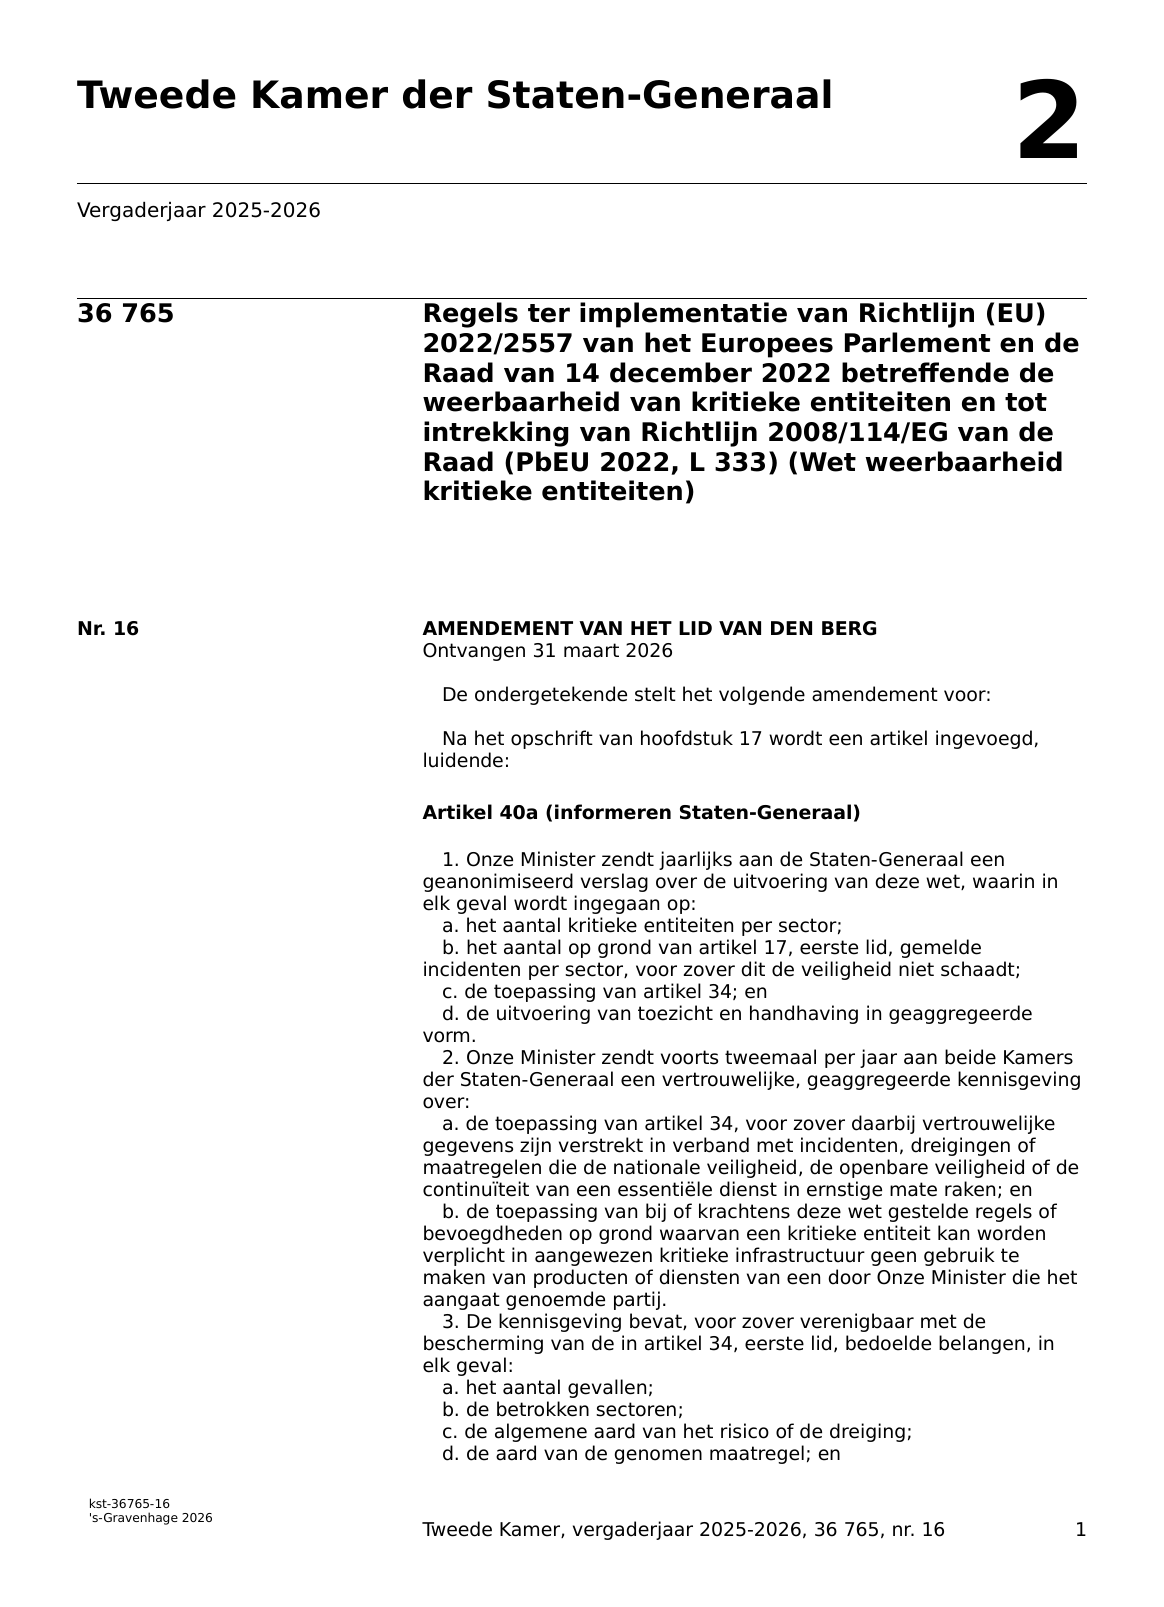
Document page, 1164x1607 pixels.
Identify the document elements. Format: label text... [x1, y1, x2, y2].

text De ondergetekende stelt het volgende amendement voor: [422, 684, 1087, 706]
text Na het opschrift van hoofdstuk 17 wordt een artikel ingevoegd, luidende: [422, 728, 1087, 772]
text c. de algemene aard van het risico of de dreiging; [422, 1421, 1087, 1442]
text 2. Onze Minister zendt voorts tweemaal per jaar aan beide Kamers der Staten-Generaal een vertrouwelijke, geaggregeerde kennisgeving over: [422, 1047, 1087, 1113]
text a. het aantal gevallen; [422, 1377, 1087, 1398]
text a. de toepassing van artikel 34, voor zover daarbij vertrouwelijke gegevens zijn verstrekt in verband met incidenten, dreigingen of maatregelen die de nationale veiligheid, de openbare veiligheid of de continuïteit van een essentiële dienst in ernstige mate raken; en [422, 1113, 1087, 1201]
text d. de aard van de genomen maatregel; en [422, 1442, 1087, 1464]
text a. het aantal kritieke entiteiten per sector; [422, 915, 1087, 937]
subtitle Nr. 16 AMENDEMENT VAN HET LID VAN DEN BERG [77, 618, 1087, 640]
subtitle Artikel 40a (informeren Staten-Generaal) [422, 802, 1087, 824]
table_cell Vergaderjaar 2025-2026 [77, 184, 1087, 298]
table_header Tweede Kamer der Staten-Generaal [77, 59, 886, 183]
text b. de toepassing van bij of krachtens deze wet gestelde regels of bevoegdheden op grond waarvan een kritieke entiteit kan worden verplicht in aangewezen kritieke infrastructuur geen gebruik te maken van producten of diensten van een door Onze Minister die het aangaat genoemde partij. [422, 1201, 1087, 1311]
text d. de uitvoering van toezicht en handhaving in geaggregeerde vorm. [422, 1003, 1087, 1047]
text 's-Gravenhage 2026 [88, 1511, 323, 1525]
text 1. Onze Minister zendt jaarlijks aan de Staten-Generaal een geanonimiseerd verslag over de uitvoering van deze wet, waarin in elk geval wordt ingegaan op: [422, 849, 1087, 915]
text b. het aantal op grond van artikel 17, eerste lid, gemelde incidenten per sector, voor zover dit de veiligheid niet schaadt; [422, 937, 1087, 981]
text c. de toepassing van artikel 34; en [422, 981, 1087, 1003]
subtitle 36 765 Regels ter implementatie van Richtlijn (EU) 2022/2557 van het Europees Parlement en de Raad van 14 december 2022 betreffende de weerbaarheid van kritieke entiteiten en tot intrekking van Richtlijn 2008/114/EG van de Raad (PbEU 2022, L 333) (Wet weerbaarheid kritieke entiteiten) [77, 299, 1087, 507]
text Ontvangen 31 maart 2026 [422, 640, 1087, 662]
text kst-36765-16 [88, 1497, 323, 1511]
text b. de betrokken sectoren; [422, 1398, 1087, 1421]
text 3. De kennisgeving bevat, voor zover verenigbaar met de bescherming van de in artikel 34, eerste lid, bedoelde belangen, in elk geval: [422, 1311, 1087, 1377]
table_header 2 [886, 59, 1087, 183]
